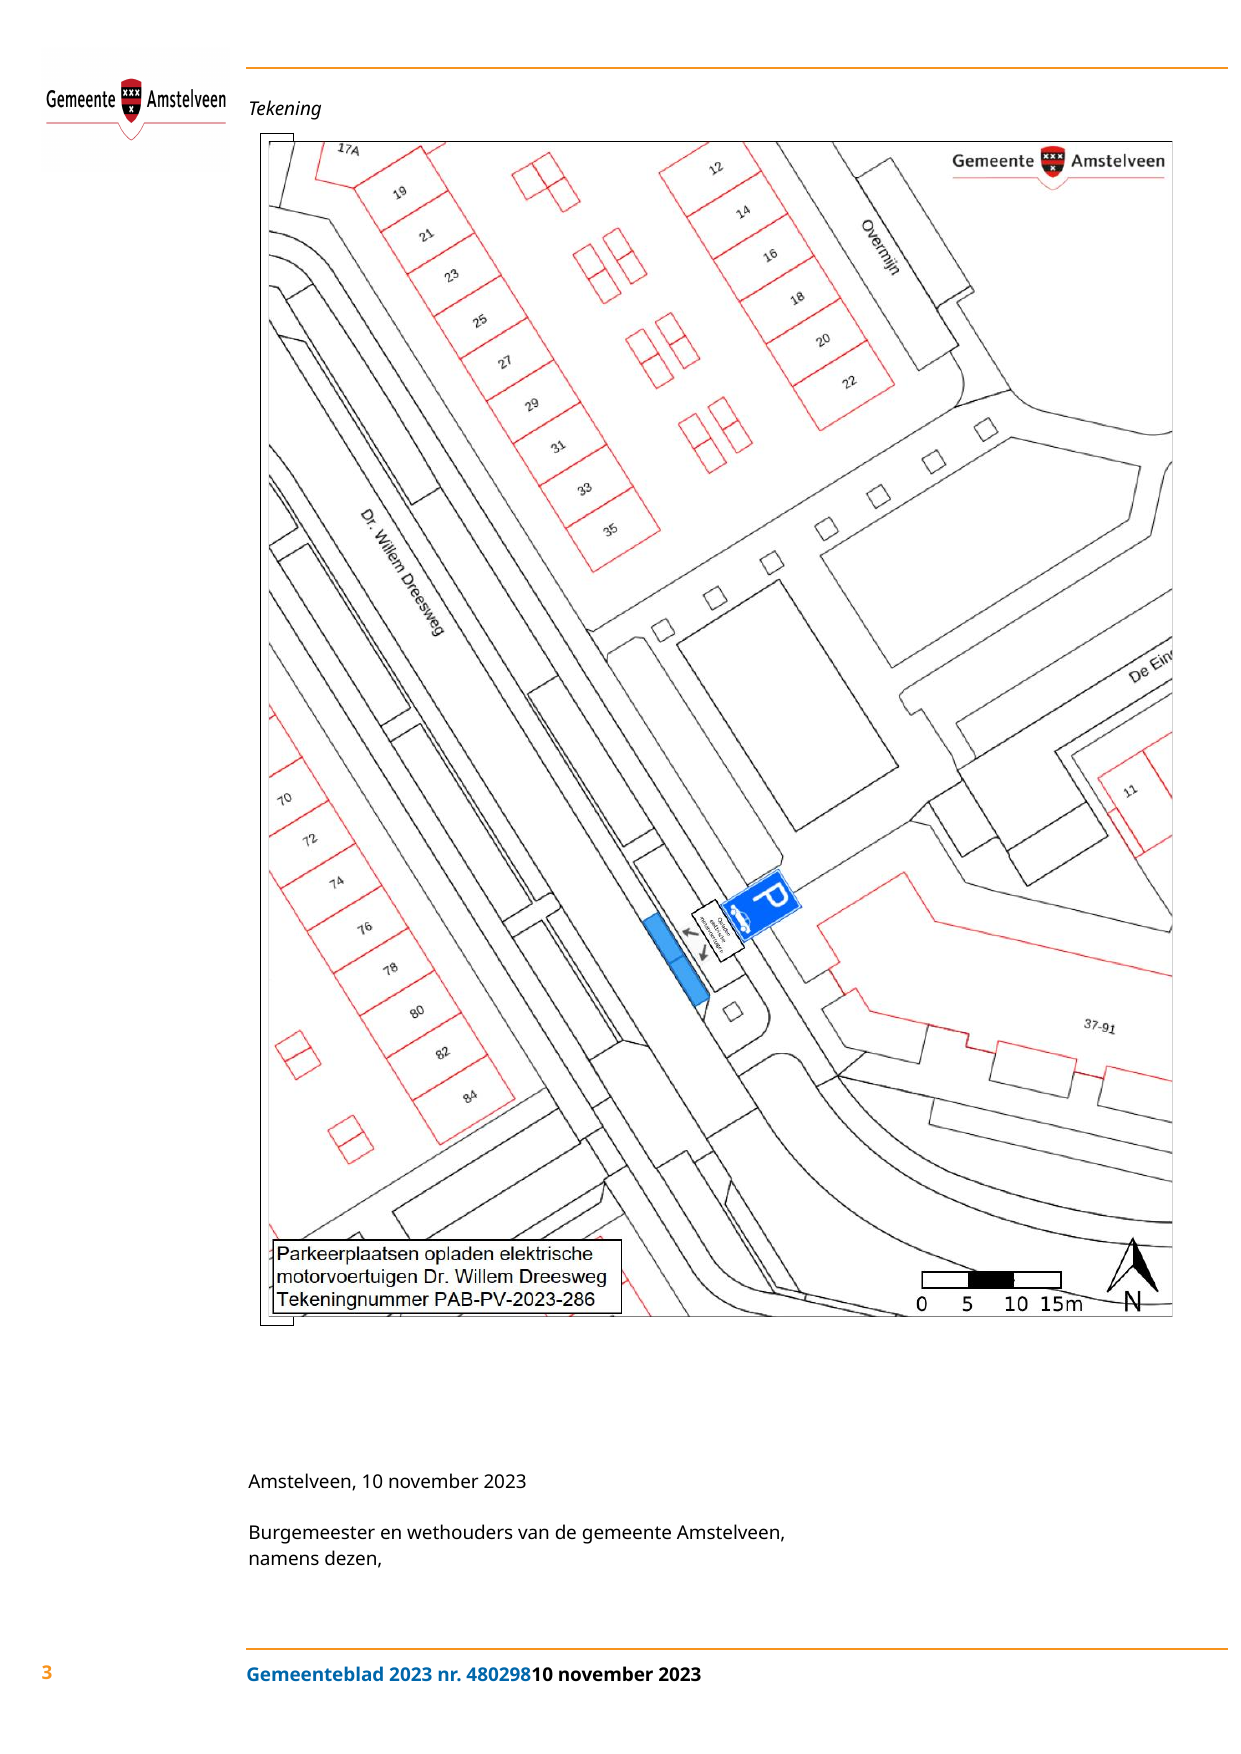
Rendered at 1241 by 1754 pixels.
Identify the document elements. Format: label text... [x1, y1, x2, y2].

text Burgemeester en wethouders van de gemeente Amstelveen, [248, 1519, 1152, 1545]
picture [41, 47, 231, 172]
text Tekening [248, 95, 1152, 121]
text namens dezen, [248, 1545, 1152, 1571]
picture [268, 141, 1173, 1317]
text Amstelveen, 10 november 2023 [248, 1468, 1152, 1494]
